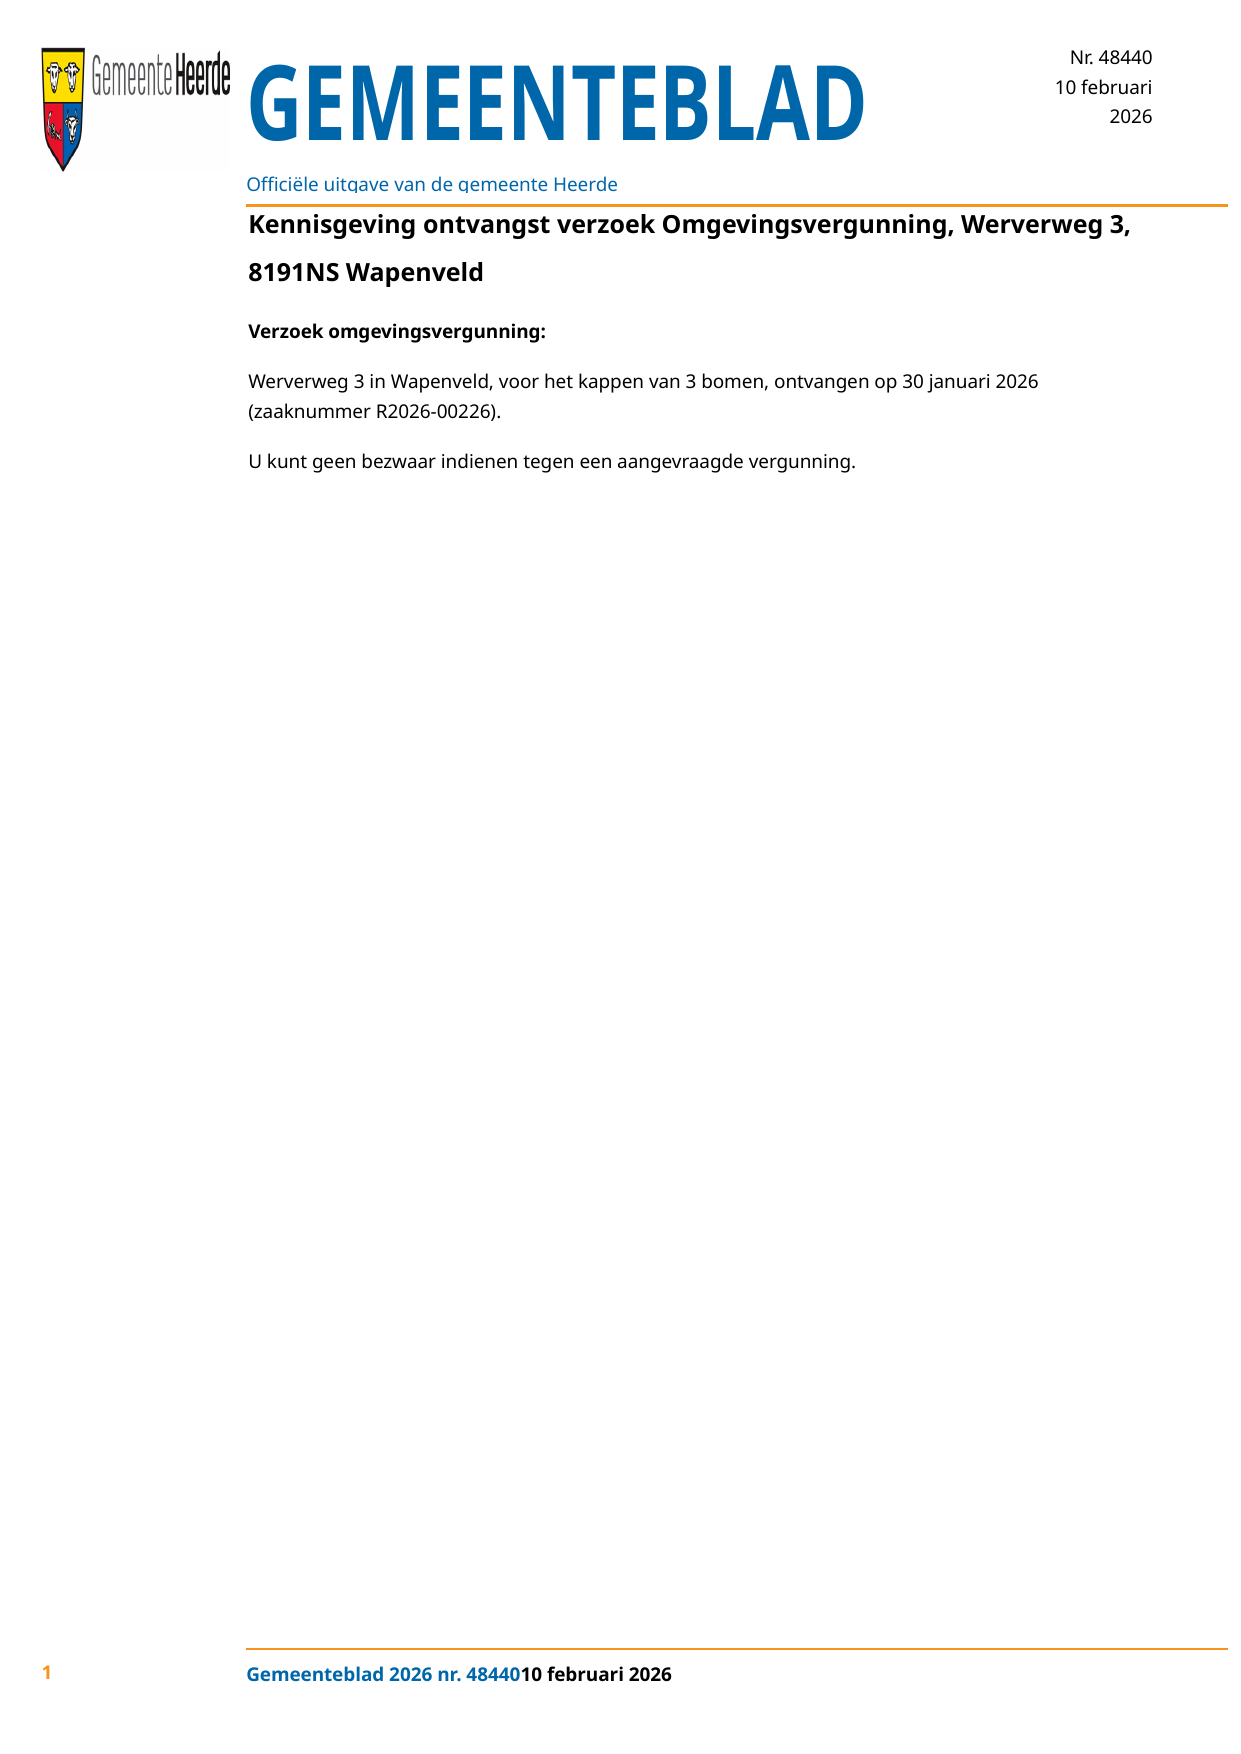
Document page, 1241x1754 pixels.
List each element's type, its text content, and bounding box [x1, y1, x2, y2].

text Kennisgeving ontvangst verzoek Omgevingsvergunning, Werverweg 3, 8191NS Wapenveld [248, 207, 1152, 288]
text Werverweg 3 in Wapenveld, voor het kappen van 3 bomen, ontvangen op 30 januari 2026 (zaaknummer R2026-00226). [248, 368, 1152, 424]
picture [41, 47, 231, 172]
text Verzoek omgevingsvergunning: [248, 318, 1152, 344]
text U kunt geen bezwaar indienen tegen een aangevraagde vergunning. [248, 448, 1152, 474]
